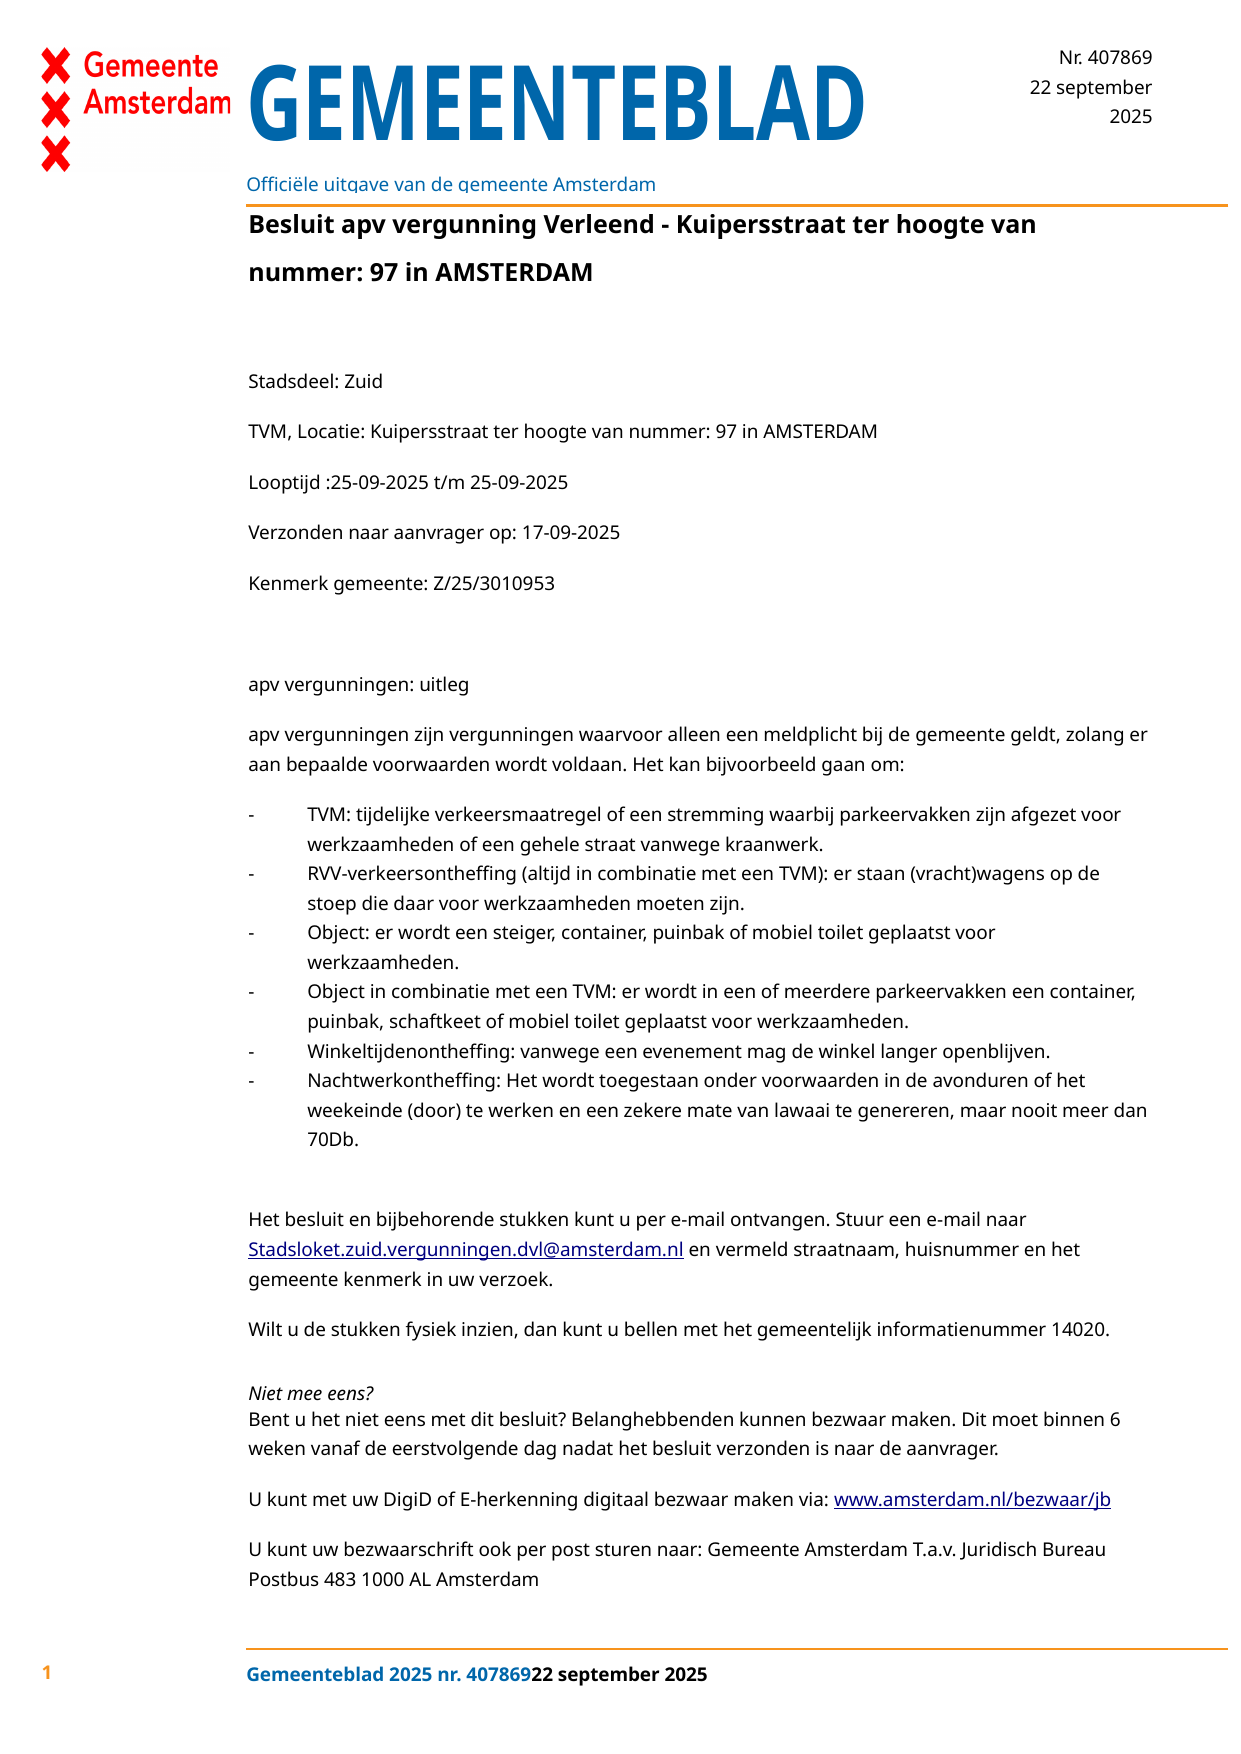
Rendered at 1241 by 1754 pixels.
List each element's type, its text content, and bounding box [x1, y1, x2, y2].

text Looptijd :25-09-2025 t/m 25-09-2025 [248, 469, 1152, 495]
text Bent u het niet eens met dit besluit? Belanghebbenden kunnen bezwaar maken. Dit moet binnen 6 weken vanaf de eerstvolgende dag nadat het besluit verzonden is naar de aanvrager. [248, 1406, 1152, 1461]
text U kunt uw bezwaarschrift ook per post sturen naar: Gemeente Amsterdam T.a.v. Juridisch Bureau Postbus 483 1000 AL Amsterdam [248, 1536, 1152, 1592]
text U kunt met uw DigiD of E-herkenning digitaal bezwaar maken via: www.amsterdam.nl/bezwaar/jb [248, 1486, 1152, 1512]
list Object in combinatie met een TVM: er wordt in een of meerdere parkeervakken een container, puinbak, schaftkeet of mobiel toilet geplaatst voor werkzaamheden. [248, 979, 1152, 1034]
picture [41, 47, 231, 172]
text Het besluit en bijbehorende stukken kunt u per e-mail ontvangen. Stuur een e-mail naar Stadsloket.zuid.vergunningen.dvl@amsterdam.nl en vermeld straatnaam, huisnummer en het gemeente kenmerk in uw verzoek. [248, 1207, 1152, 1292]
text Niet mee eens? [248, 1380, 1152, 1406]
text Kenmerk gemeente: Z/25/3010953 [248, 570, 1152, 596]
list RVV-verkeersontheffing (altijd in combinatie met een TVM): er staan (vracht)wagens op de stoep die daar voor werkzaamheden moeten zijn. [248, 860, 1152, 916]
text Verzonden naar aanvrager op: 17-09-2025 [248, 519, 1152, 545]
list TVM: tijdelijke verkeersmaatregel of een stremming waarbij parkeervakken zijn afgezet voor werkzaamheden of een gehele straat vanwege kraanwerk. [248, 801, 1152, 857]
text Besluit apv vergunning Verleend - Kuipersstraat ter hoogte van nummer: 97 in AMSTERDAM [248, 207, 1152, 288]
text apv vergunningen zijn vergunningen waarvoor alleen een meldplicht bij de gemeente geldt, zolang er aan bepaalde voorwaarden wordt voldaan. Het kan bijvoorbeeld gaan om: [248, 721, 1152, 777]
text Wilt u de stukken fysiek inzien, dan kunt u bellen met het gemeentelijk informatienummer 14020. [248, 1316, 1152, 1342]
list Winkeltijdenontheffing: vanwege een evenement mag de winkel langer openblijven. [248, 1038, 1152, 1064]
text TVM, Locatie: Kuipersstraat ter hoogte van nummer: 97 in AMSTERDAM [248, 419, 1152, 444]
list Nachtwerkontheffing: Het wordt toegestaan onder voorwaarden in de avonduren of het weekeinde (door) te werken en een zekere mate van lawaai te genereren, maar nooit meer dan 70Db. [248, 1067, 1152, 1152]
list Object: er wordt een steiger, container, puinbak of mobiel toilet geplaatst voor werkzaamheden. [248, 919, 1152, 975]
text Stadsdeel: Zuid [248, 368, 1152, 394]
text apv vergunningen: uitleg [248, 671, 1152, 697]
